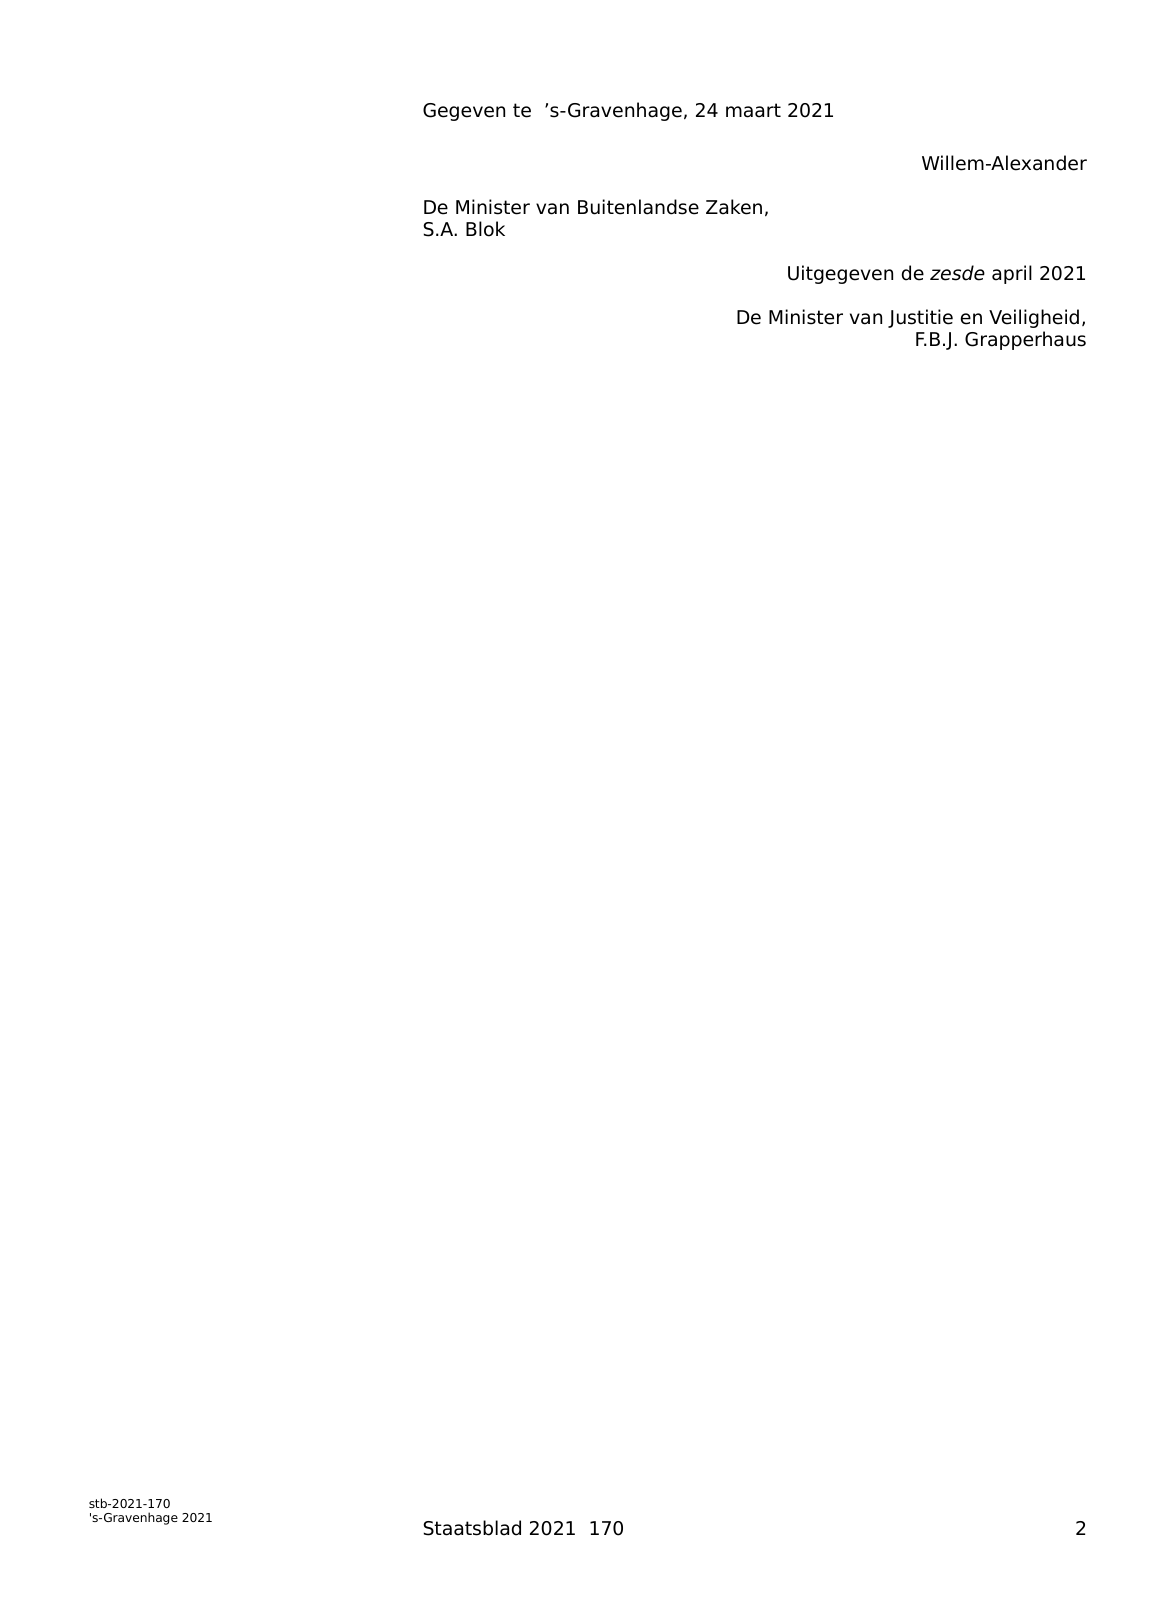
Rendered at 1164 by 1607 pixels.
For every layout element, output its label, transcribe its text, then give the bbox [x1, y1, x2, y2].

text 's-Gravenhage 2021 [88, 1511, 323, 1525]
text Willem-Alexander [422, 152, 1087, 174]
text Uitgegeven de zesde april 2021 [422, 263, 1087, 285]
text Gegeven te ’s-Gravenhage, 24 maart 2021 [422, 100, 1087, 122]
text De Minister van Buitenlandse Zaken, S.A. Blok [422, 197, 1087, 241]
text De Minister van Justitie en Veiligheid, F.B.J. Grapperhaus [422, 307, 1087, 351]
text stb-2021-170 [88, 1497, 323, 1511]
